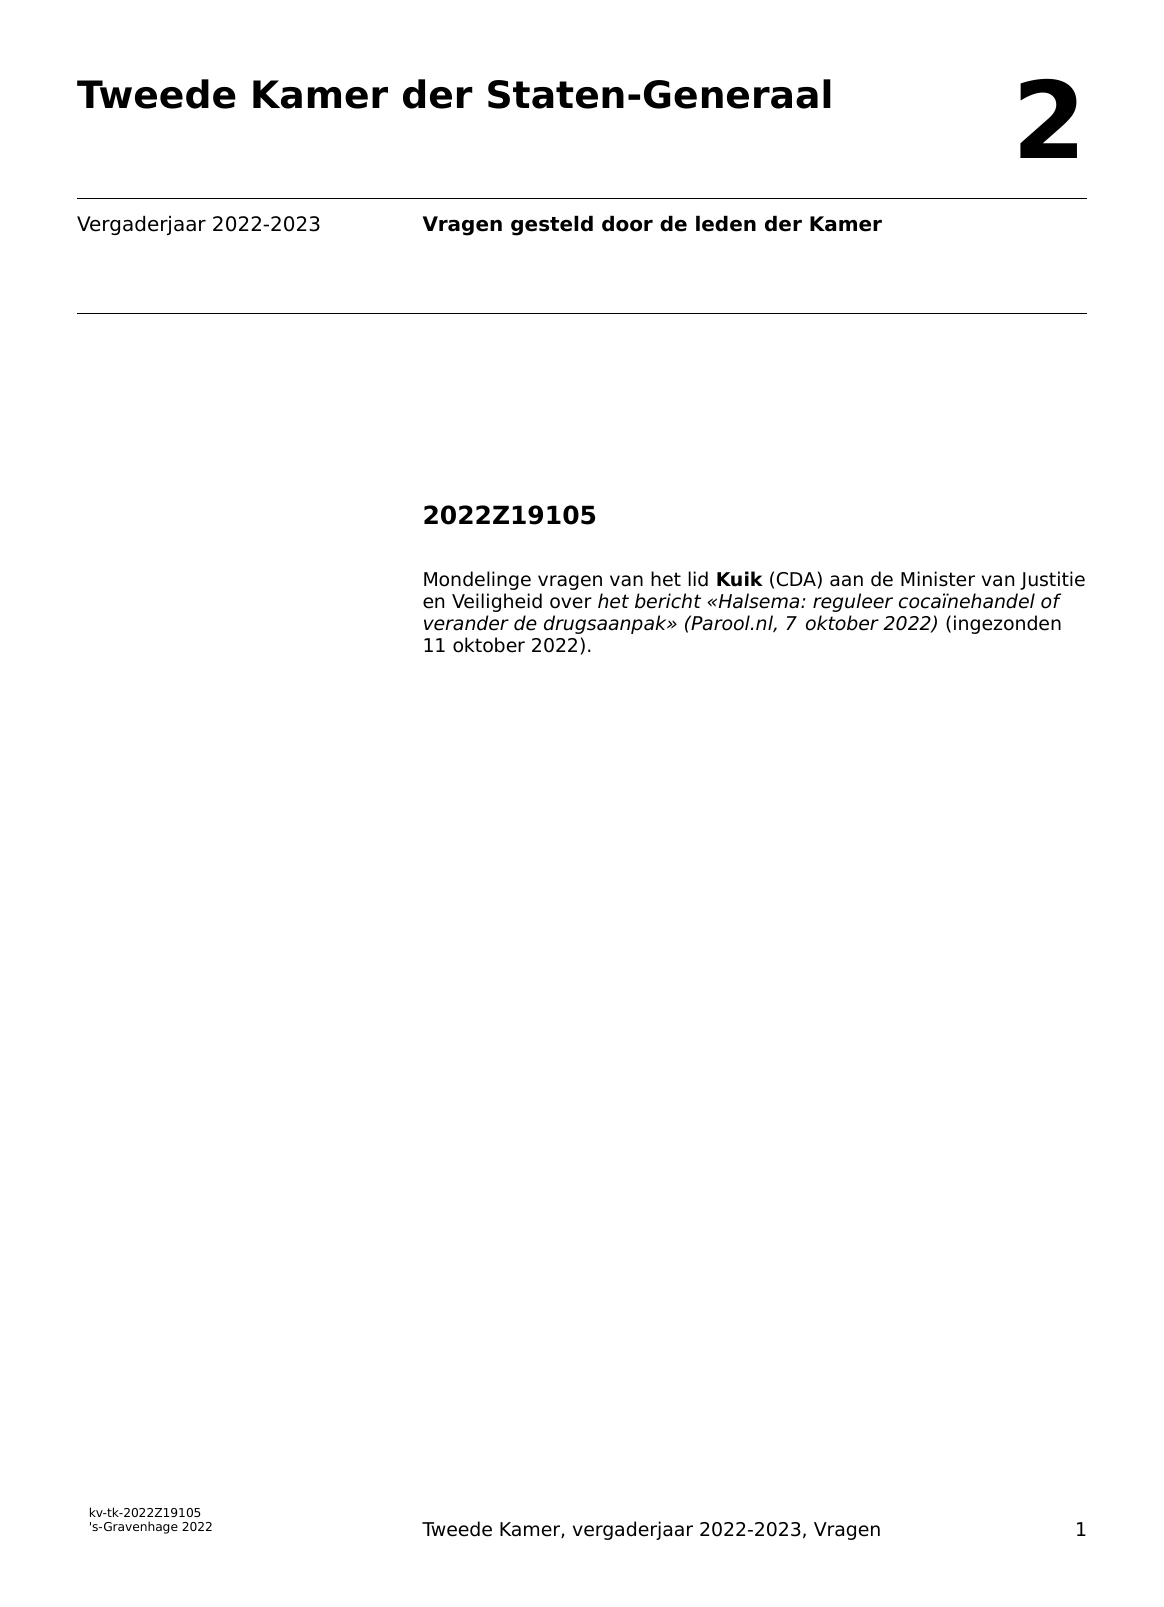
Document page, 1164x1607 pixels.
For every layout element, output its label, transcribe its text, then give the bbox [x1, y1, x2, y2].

table_header Tweede Kamer der Staten-Generaal [77, 59, 886, 198]
table_header 2 [886, 59, 1087, 198]
text 2022Z19105 [422, 501, 1087, 531]
text 's-Gravenhage 2022 [88, 1520, 323, 1534]
table_cell Vergaderjaar 2022-2023 [77, 199, 422, 313]
text Mondelinge vragen van het lid Kuik (CDA) aan de Minister van Justitie en Veiligheid over het bericht «Halsema: reguleer cocaïnehandel of verander de drugsaanpak» (Parool.nl, 7 oktober 2022) (ingezonden 11 oktober 2022). [422, 569, 1087, 657]
table_cell Vragen gesteld door de leden der Kamer [422, 199, 1087, 313]
text kv-tk-2022Z19105 [88, 1506, 323, 1520]
